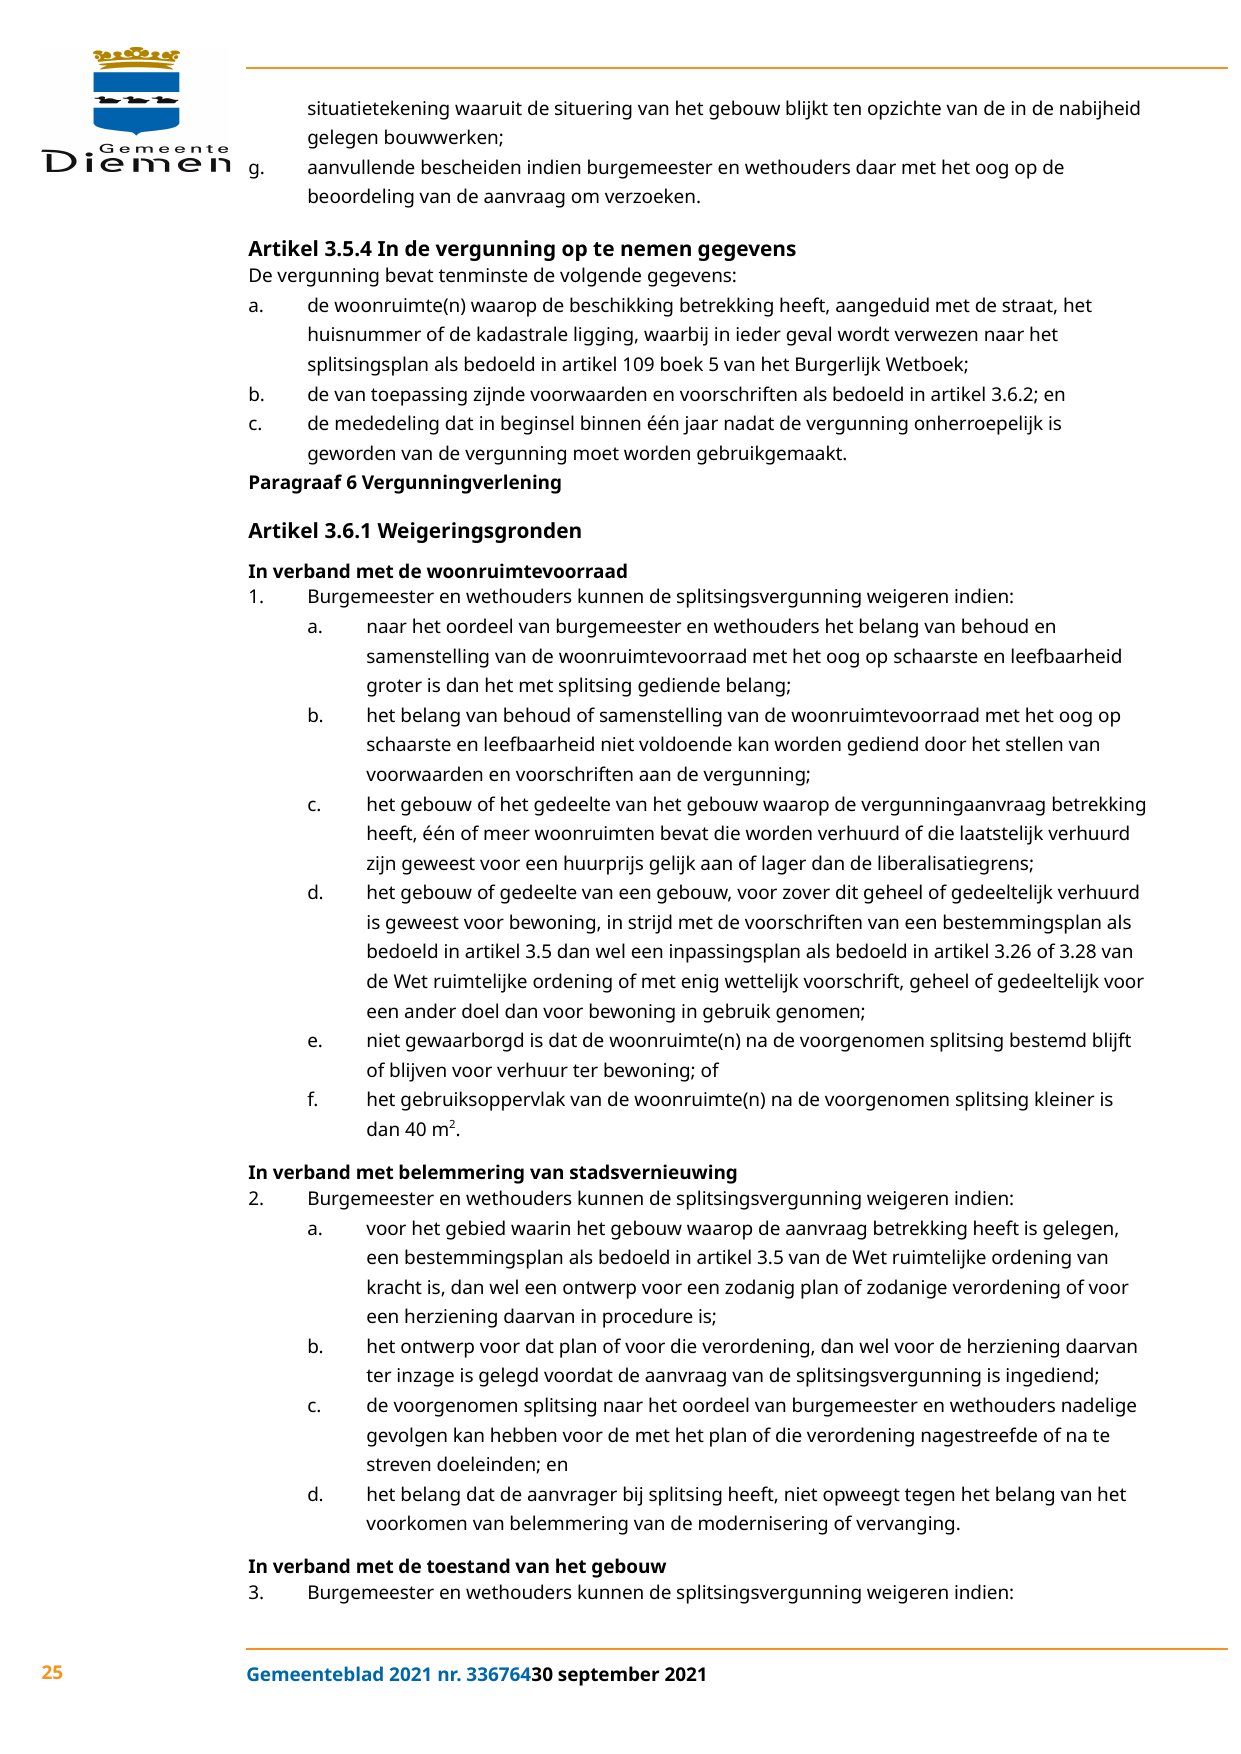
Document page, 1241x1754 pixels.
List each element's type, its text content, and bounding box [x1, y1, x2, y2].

list de van toepassing zijnde voorwaarden en voorschriften als bedoeld in artikel 3.6.2; en [248, 381, 1152, 406]
picture [41, 47, 231, 172]
text In verband met de woonruimtevoorraad [248, 558, 1152, 584]
text De vergunning bevat tenminste de volgende gegevens: [248, 262, 1152, 288]
text Paragraaf 6 Vergunningverlening [248, 469, 1152, 495]
list Burgemeester en wethouders kunnen de splitsingsvergunning weigeren indien: [248, 1579, 1152, 1605]
text In verband met de toestand van het gebouw [248, 1554, 1152, 1579]
text Artikel 3.5.4 In de vergunning op te nemen gegevens [248, 234, 1152, 262]
text In verband met belemmering van stadsvernieuwing [248, 1159, 1152, 1185]
list aanvullende bescheiden indien burgemeester en wethouders daar met het oog op de beoordeling van de aanvraag om verzoeken. [248, 154, 1152, 209]
list de woonruimte(n) waarop de beschikking betrekking heeft, aangeduid met de straat, het huisnummer of de kadastrale ligging, waarbij in ieder geval wordt verwezen naar het splitsingsplan als bedoeld in artikel 109 boek 5 van het Burgerlijk Wetboek; [248, 292, 1152, 377]
list voor het gebied waarin het gebouw waarop de aanvraag betrekking heeft is gelegen, een bestemmingsplan als bedoeld in artikel 3.5 van de Wet ruimtelijke ordening van kracht is, dan wel een ontwerp voor een zodanig plan of zodanige verordening of voor een herziening daarvan in procedure is; [307, 1215, 1152, 1329]
list het belang van behoud of samenstelling van de woonruimtevoorraad met het oog op schaarste en leefbaarheid niet voldoende kan worden gediend door het stellen van voorwaarden en voorschriften aan de vergunning; [307, 702, 1152, 787]
list het gebouw of het gedeelte van het gebouw waarop de vergunningaanvraag betrekking heeft, één of meer woonruimten bevat die worden verhuurd of die laatstelijk verhuurd zijn geweest voor een huurprijs gelijk aan of lager dan de liberalisatiegrens; [307, 791, 1152, 876]
list Burgemeester en wethouders kunnen de splitsingsvergunning weigeren indien: [248, 584, 1152, 609]
list Burgemeester en wethouders kunnen de splitsingsvergunning weigeren indien: [248, 1185, 1152, 1211]
text Artikel 3.6.1 Weigeringsgronden [248, 516, 1152, 544]
list naar het oordeel van burgemeester en wethouders het belang van behoud en samenstelling van de woonruimtevoorraad met het oog op schaarste en leefbaarheid groter is dan het met splitsing gediende belang; [307, 613, 1152, 698]
list het gebruiksoppervlak van de woonruimte(n) na de voorgenomen splitsing kleiner is dan 40 m2. [307, 1087, 1152, 1142]
list situatietekening waaruit de situering van het gebouw blijkt ten opzichte van de in de nabijheid gelegen bouwwerken; [248, 95, 1152, 150]
list het ontwerp voor dat plan of voor die verordening, dan wel voor de herziening daarvan ter inzage is gelegd voordat de aanvraag van de splitsingsvergunning is ingediend; [307, 1333, 1152, 1388]
list de voorgenomen splitsing naar het oordeel van burgemeester en wethouders nadelige gevolgen kan hebben voor de met het plan of die verordening nagestreefde of na te streven doeleinden; en [307, 1392, 1152, 1477]
list het belang dat de aanvrager bij splitsing heeft, niet opweegt tegen het belang van het voorkomen van belemmering van de modernisering of vervanging. [307, 1481, 1152, 1536]
list het gebouw of gedeelte van een gebouw, voor zover dit geheel of gedeeltelijk verhuurd is geweest voor bewoning, in strijd met de voorschriften van een bestemmingsplan als bedoeld in artikel 3.5 dan wel een inpassingsplan als bedoeld in artikel 3.26 of 3.28 van de Wet ruimtelijke ordening of met enig wettelijk voorschrift, geheel of gedeeltelijk voor een ander doel dan voor bewoning in gebruik genomen; [307, 879, 1152, 1024]
list niet gewaarborgd is dat de woonruimte(n) na de voorgenomen splitsing bestemd blijft of blijven voor verhuur ter bewoning; of [307, 1027, 1152, 1083]
list de mededeling dat in beginsel binnen één jaar nadat de vergunning onherroepelijk is geworden van de vergunning moet worden gebruikgemaakt. [248, 410, 1152, 466]
